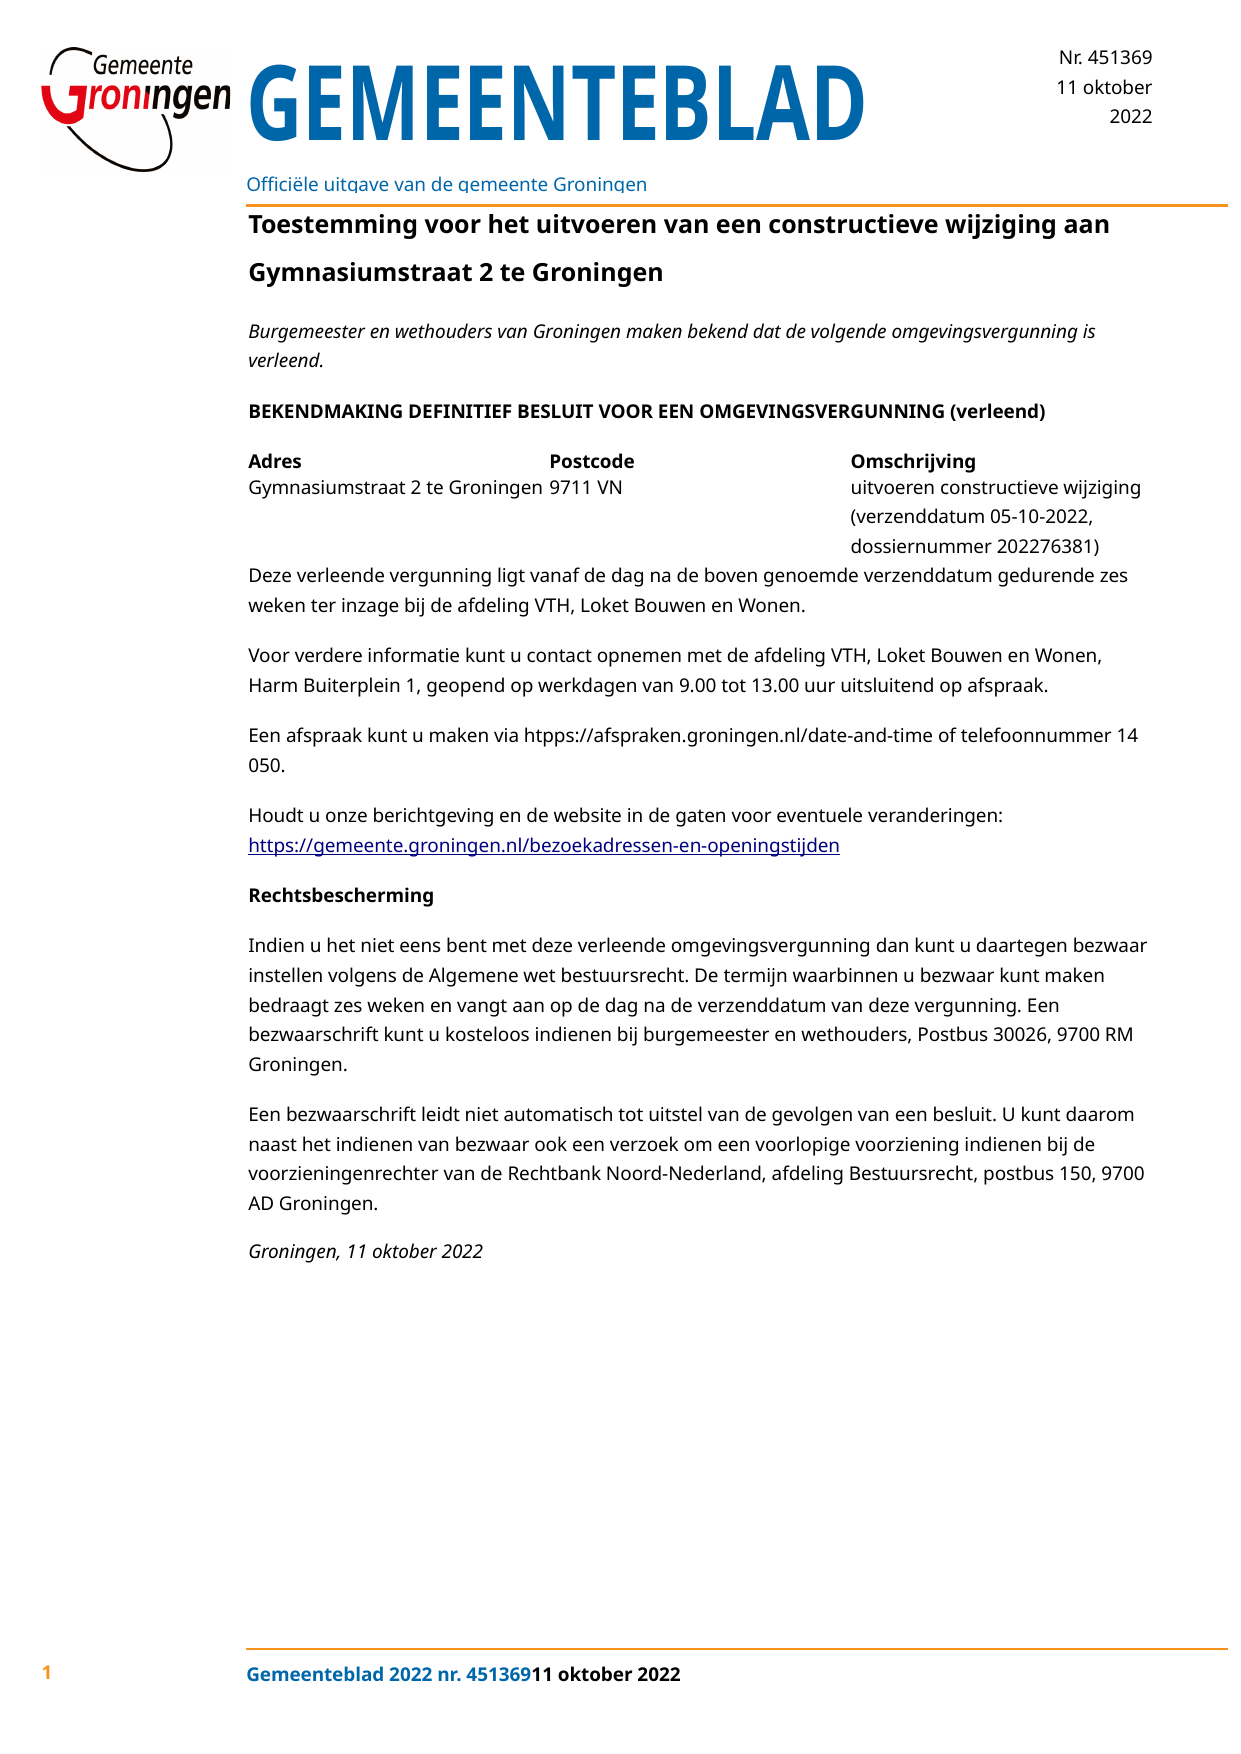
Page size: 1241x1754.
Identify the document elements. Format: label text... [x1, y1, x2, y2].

text Rechtsbescherming [248, 882, 1152, 908]
picture [41, 47, 231, 172]
text Groningen, 11 oktober 2022 [248, 1238, 1152, 1264]
table_header Adres [248, 449, 549, 474]
text Toestemming voor het uitvoeren van een constructieve wijziging aan Gymnasiumstraat 2 te Groningen [248, 207, 1152, 288]
table_header Omschrijving [850, 449, 1152, 474]
table_cell uitvoeren constructieve wijziging (verzenddatum 05-10-2022, dossiernummer 202276381) [850, 474, 1152, 559]
text Indien u het niet eens bent met deze verleende omgevingsvergunning dan kunt u daartegen bezwaar instellen volgens de Algemene wet bestuursrecht. De termijn waarbinnen u bezwaar kunt maken bedraagt zes weken en vangt aan op de dag na de verzenddatum van deze vergunning. Een bezwaarschrift kunt u kosteloos indienen bij burgemeester en wethouders, Postbus 30026, 9700 RM Groningen. [248, 933, 1152, 1077]
text Deze verleende vergunning ligt vanaf de dag na de boven genoemde verzenddatum gedurende zes weken ter inzage bij de afdeling VTH, Loket Bouwen en Wonen. [248, 562, 1152, 618]
text Burgemeester en wethouders van Groningen maken bekend dat de volgende omgevingsvergunning is verleend. [248, 318, 1152, 373]
text Voor verdere informatie kunt u contact opnemen met de afdeling VTH, Loket Bouwen en Wonen, Harm Buiterplein 1, geopend op werkdagen van 9.00 tot 13.00 uur uitsluitend op afspraak. [248, 642, 1152, 698]
text Een afspraak kunt u maken via htpps://afspraken.groningen.nl/date-and-time of telefoonnummer 14 050. [248, 722, 1152, 778]
text Een bezwaarschrift leidt niet automatisch tot uitstel van de gevolgen van een besluit. U kunt daarom naast het indienen van bezwaar ook een verzoek om een voorlopige voorziening indienen bij de voorzieningenrechter van de Rechtbank Noord-Nederland, afdeling Bestuursrecht, postbus 150, 9700 AD Groningen. [248, 1101, 1152, 1216]
text BEKENDMAKING DEFINITIEF BESLUIT VOOR EEN OMGEVINGSVERGUNNING (verleend) [248, 398, 1152, 424]
table_cell Gymnasiumstraat 2 te Groningen [248, 474, 549, 559]
text Houdt u onze berichtgeving en de website in de gaten voor eventuele veranderingen: https://gemeente.groningen.nl/bezoekadressen-en-openingstijden [248, 802, 1152, 858]
table_header Postcode [549, 449, 850, 474]
table_cell 9711 VN [549, 474, 850, 559]
